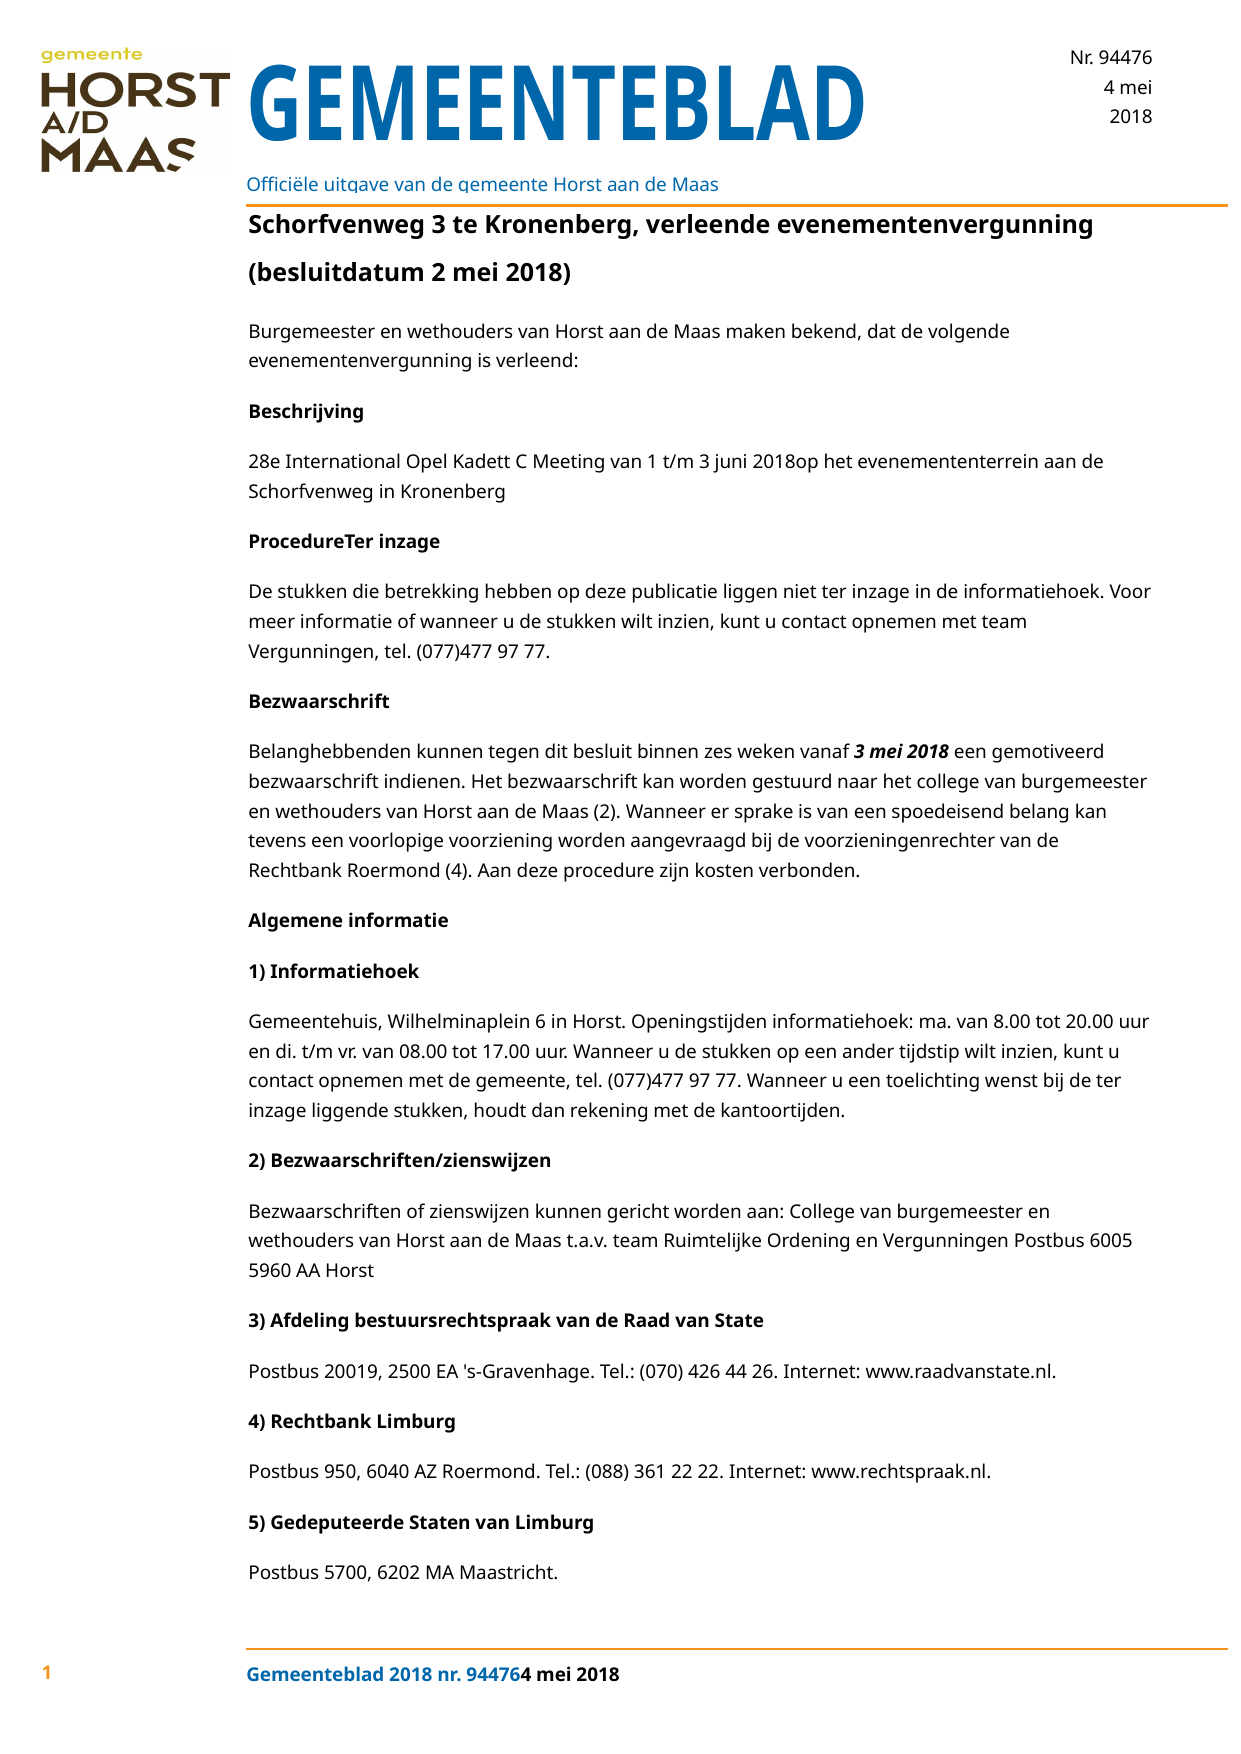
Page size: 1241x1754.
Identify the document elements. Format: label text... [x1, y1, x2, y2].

text ProcedureTer inzage [248, 528, 1152, 554]
text 4) Rechtbank Limburg [248, 1408, 1152, 1434]
text Postbus 20019, 2500 EA 's-Gravenhage. Tel.: (070) 426 44 26. Internet: www.raadvanstate.nl. [248, 1358, 1152, 1384]
text Bezwaarschriften of zienswijzen kunnen gericht worden aan: College van burgemeester en wethouders van Horst aan de Maas t.a.v. team Ruimtelijke Ordening en Vergunningen Postbus 6005 5960 AA Horst [248, 1198, 1152, 1283]
text Postbus 5700, 6202 MA Maastricht. [248, 1559, 1152, 1585]
text Belanghebbenden kunnen tegen dit besluit binnen zes weken vanaf 3 mei 2018 een gemotiveerd bezwaarschrift indienen. Het bezwaarschrift kan worden gestuurd naar het college van burgemeester en wethouders van Horst aan de Maas (2). Wanneer er sprake is van een spoedeisend belang kan tevens een voorlopige voorziening worden aangevraagd bij de voorzieningenrechter van de Rechtbank Roermond (4). Aan deze procedure zijn kosten verbonden. [248, 739, 1152, 883]
text 2) Bezwaarschriften/zienswijzen [248, 1147, 1152, 1173]
text 3) Afdeling bestuursrechtspraak van de Raad van State [248, 1307, 1152, 1333]
text Algemene informatie [248, 907, 1152, 933]
text Postbus 950, 6040 AZ Roermond. Tel.: (088) 361 22 22. Internet: www.rechtspraak.nl. [248, 1459, 1152, 1484]
text De stukken die betrekking hebben op deze publicatie liggen niet ter inzage in de informatiehoek. Voor meer informatie of wanneer u de stukken wilt inzien, kunt u contact opnemen met team Vergunningen, tel. (077)477 97 77. [248, 579, 1152, 664]
text Schorfvenweg 3 te Kronenberg, verleende evenementenvergunning (besluitdatum 2 mei 2018) [248, 207, 1152, 288]
text Bezwaarschrift [248, 688, 1152, 714]
text 28e International Opel Kadett C Meeting van 1 t/m 3 juni 2018op het evenemententerrein aan de Schorfvenweg in Kronenberg [248, 448, 1152, 504]
text Burgemeester en wethouders van Horst aan de Maas maken bekend, dat de volgende evenementenvergunning is verleend: [248, 318, 1152, 373]
text Gemeentehuis, Wilhelminaplein 6 in Horst. Openingstijden informatiehoek: ma. van 8.00 tot 20.00 uur en di. t/m vr. van 08.00 tot 17.00 uur. Wanneer u de stukken op een ander tijdstip wilt inzien, kunt u contact opnemen met de gemeente, tel. (077)477 97 77. Wanneer u een toelichting wenst bij de ter inzage liggende stukken, houdt dan rekening met de kantoortijden. [248, 1008, 1152, 1123]
text 1) Informatiehoek [248, 958, 1152, 984]
picture [41, 47, 231, 172]
text 5) Gedeputeerde Staten van Limburg [248, 1509, 1152, 1535]
text Beschrijving [248, 398, 1152, 424]
